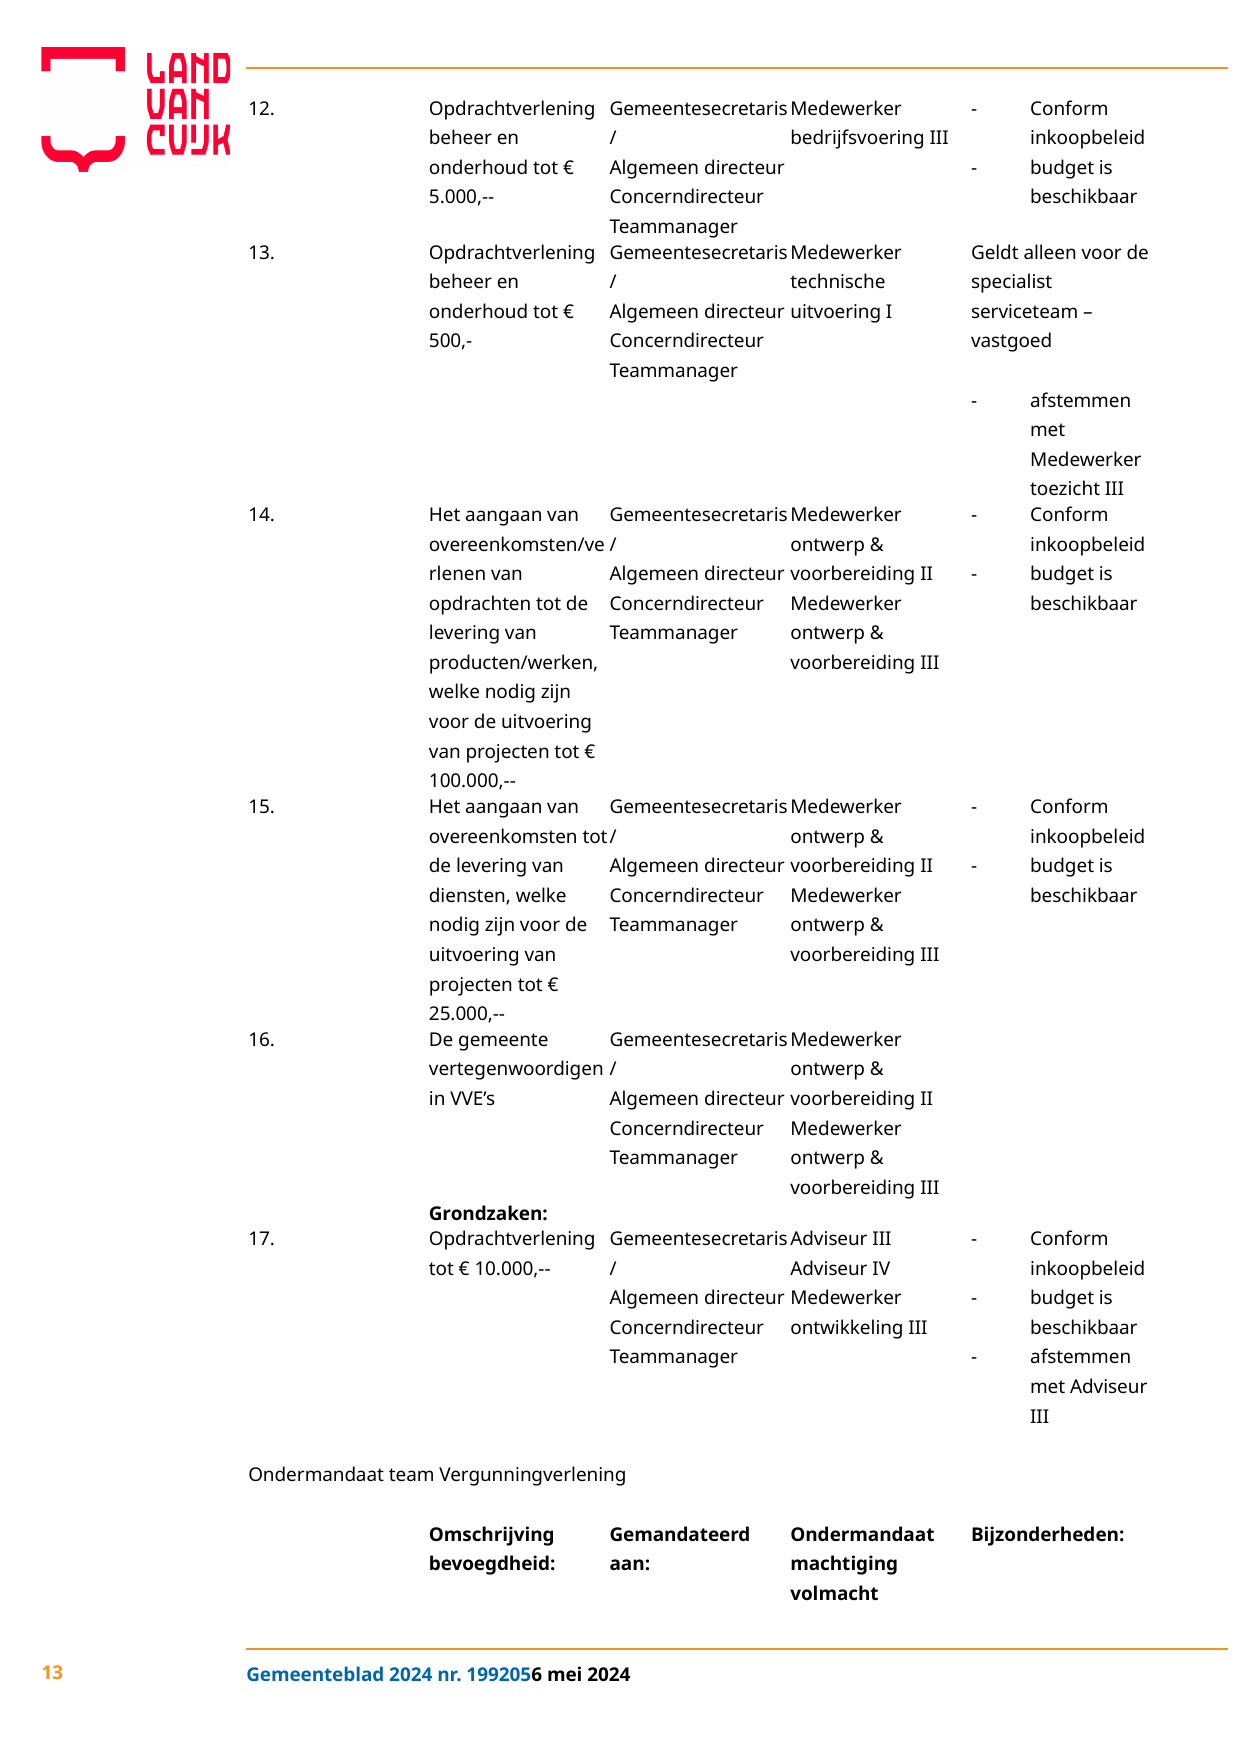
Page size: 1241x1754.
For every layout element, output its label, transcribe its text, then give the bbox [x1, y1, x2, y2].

table_cell Gemeentesecretaris/ Algemeen directeur Concerndirecteur Teammanager [609, 1026, 790, 1200]
table_cell [248, 1200, 429, 1225]
table_cell [609, 1200, 790, 1225]
table_cell Opdrachtverlening beheer en onderhoud tot € 5.000,-- [429, 95, 609, 239]
table_cell 16. [248, 1026, 429, 1200]
table_cell De gemeente vertegenwoordigen in VVE’s [429, 1026, 609, 1200]
table_cell Het aangaan van overeenkomsten tot de levering van diensten, welke nodig zijn voor de uitvoering van projecten tot € 25.000,-- [429, 793, 609, 1026]
table_cell Gemeentesecretaris/ Algemeen directeur Concerndirecteur Teammanager [609, 793, 790, 1026]
picture [41, 47, 231, 172]
table_cell 12. [248, 95, 429, 239]
table_cell [971, 1026, 1152, 1200]
table_cell [790, 1200, 971, 1225]
table_cell Medewerker ontwerp & voorbereiding II Medewerker ontwerp & voorbereiding III [790, 793, 971, 1026]
table_header Ondermandaat machtiging volmacht [790, 1521, 971, 1606]
table_cell Conform inkoopbeleid budget is beschikbaar [971, 793, 1152, 1026]
table_cell Conform inkoopbeleid budget is beschikbaar [971, 95, 1152, 239]
table_header Bijzonderheden: [971, 1521, 1152, 1606]
table_cell [971, 1200, 1152, 1225]
table_cell Medewerker ontwerp & voorbereiding II Medewerker ontwerp & voorbereiding III [790, 1026, 971, 1200]
table_cell Adviseur III Adviseur IV Medewerker ontwikkeling III [790, 1225, 971, 1429]
table_cell 15. [248, 793, 429, 1026]
table_cell Medewerker ontwerp & voorbereiding II Medewerker ontwerp & voorbereiding III [790, 501, 971, 793]
table_cell Opdrachtverlening beheer en onderhoud tot € 500,- [429, 239, 609, 501]
table_cell Gemeentesecretaris/ Algemeen directeur Concerndirecteur Teammanager [609, 239, 790, 501]
table_cell Gemeentesecretaris/ Algemeen directeur Concerndirecteur Teammanager [609, 95, 790, 239]
table_header Gemandateerd aan: [609, 1521, 790, 1606]
table_cell Grondzaken: [429, 1200, 609, 1225]
table_header Omschrijving bevoegdheid: [429, 1521, 609, 1606]
table_cell 14. [248, 501, 429, 793]
table_cell Opdrachtverlening tot € 10.000,-- [429, 1225, 609, 1429]
table_cell Geldt alleen voor de specialist serviceteam – vastgoed afstemmen met Medewerker toezicht III [971, 239, 1152, 501]
table_cell Conform inkoopbeleid budget is beschikbaar [971, 501, 1152, 793]
table_cell Medewerker technische uitvoering I [790, 239, 971, 501]
text Ondermandaat team Vergunningverlening [248, 1461, 1152, 1487]
table_header [248, 1521, 429, 1606]
table_cell Gemeentesecretaris/ Algemeen directeur Concerndirecteur Teammanager [609, 501, 790, 793]
table_cell Conform inkoopbeleid budget is beschikbaar afstemmen met Adviseur III [971, 1225, 1152, 1429]
table_cell Het aangaan van overeenkomsten/verlenen van opdrachten tot de levering van producten/werken, welke nodig zijn voor de uitvoering van projecten tot € 100.000,-- [429, 501, 609, 793]
table_cell Medewerker bedrijfsvoering III [790, 95, 971, 239]
table_cell 13. [248, 239, 429, 501]
table_cell Gemeentesecretaris/ Algemeen directeur Concerndirecteur Teammanager [609, 1225, 790, 1429]
table_cell 17. [248, 1225, 429, 1429]
